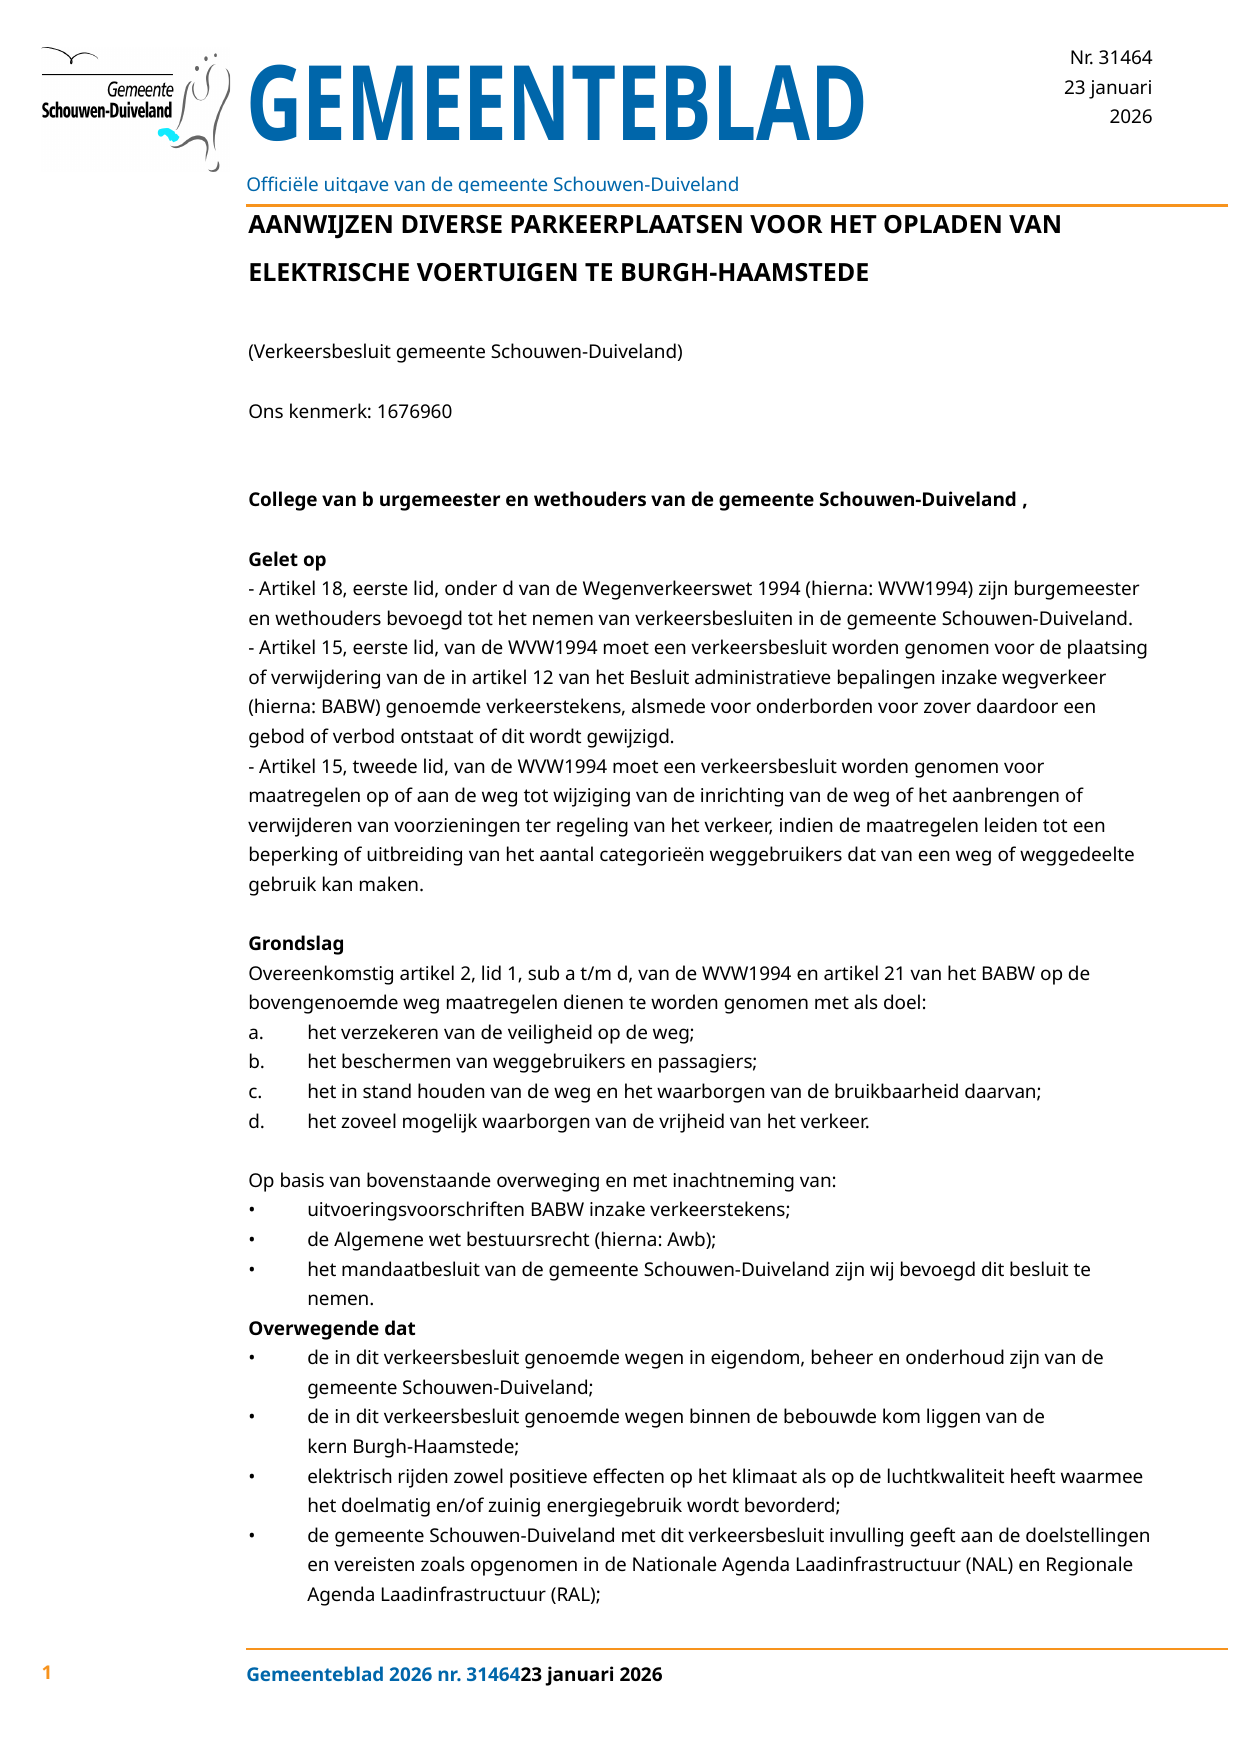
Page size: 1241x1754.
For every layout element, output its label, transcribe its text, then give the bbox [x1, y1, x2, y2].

text AANWIJZEN DIVERSE PARKEERPLAATSEN VOOR HET OPLADEN VAN ELEKTRISCHE VOERTUIGEN TE BURGH-HAAMSTEDE [248, 207, 1152, 288]
text Op basis van bovenstaande overweging en met inachtneming van: [248, 1167, 1152, 1193]
list elektrisch rijden zowel positieve effecten op het klimaat als op de luchtkwaliteit heeft waarmee het doelmatig en/of zuinig energiegebruik wordt bevorderd; [248, 1463, 1152, 1518]
text Gelet op [248, 546, 1152, 571]
list het beschermen van weggebruikers en passagiers; [248, 1049, 1152, 1074]
list de in dit verkeersbesluit genoemde wegen binnen de bebouwde kom liggen van de [248, 1404, 1152, 1429]
text Overeenkomstig artikel 2, lid 1, sub a t/m d, van de WVW1994 en artikel 21 van het BABW op de bovengenoemde weg maatregelen dienen te worden genomen met als doel: [248, 960, 1152, 1015]
list het verzekeren van de veiligheid op de weg; [248, 1019, 1152, 1045]
text Ons kenmerk: 1676960 [248, 398, 1152, 423]
list uitvoeringsvoorschriften BABW inzake verkeerstekens; [248, 1197, 1152, 1222]
text (Verkeersbesluit gemeente Schouwen-Duiveland) [248, 339, 1152, 364]
list de in dit verkeersbesluit genoemde wegen in eigendom, beheer en onderhoud zijn van de gemeente Schouwen-Duiveland; [248, 1344, 1152, 1400]
list het zoveel mogelijk waarborgen van de vrijheid van het verkeer. [248, 1108, 1152, 1133]
text Overwegende dat [248, 1315, 1152, 1341]
text - Artikel 15, tweede lid, van de WVW1994 moet een verkeersbesluit worden genomen voor maatregelen op of aan de weg tot wijziging van de inrichting van de weg of het aanbrengen of verwijderen van voorzieningen ter regeling van het verkeer, indien de maatregelen leiden tot een beperking of uitbreiding van het aantal categorieën weggebruikers dat van een weg of weggedeelte gebruik kan maken. [248, 753, 1152, 897]
list de gemeente Schouwen-Duiveland met dit verkeersbesluit invulling geeft aan de doelstellingen en vereisten zoals opgenomen in de Nationale Agenda Laadinfrastructuur (NAL) en Regionale Agenda Laadinfrastructuur (RAL); [248, 1522, 1152, 1607]
text - Artikel 18, eerste lid, onder d van de Wegenverkeerswet 1994 (hierna: WVW1994) zijn burgemeester en wethouders bevoegd tot het nemen van verkeersbesluiten in de gemeente Schouwen-Duiveland. [248, 575, 1152, 631]
picture [41, 47, 231, 172]
list het mandaatbesluit van de gemeente Schouwen-Duiveland zijn wij bevoegd dit besluit te nemen. [248, 1256, 1152, 1311]
text College van b urgemeester en wethouders van de gemeente Schouwen-Duiveland , [248, 487, 1152, 512]
list de Algemene wet bestuursrecht (hierna: Awb); [248, 1226, 1152, 1252]
text Grondslag [248, 930, 1152, 956]
list het in stand houden van de weg en het waarborgen van de bruikbaarheid daarvan; [248, 1078, 1152, 1104]
text - Artikel 15, eerste lid, van de WVW1994 moet een verkeersbesluit worden genomen voor de plaatsing of verwijdering van de in artikel 12 van het Besluit administratieve bepalingen inzake wegverkeer (hierna: BABW) genoemde verkeerstekens, alsmede voor onderborden voor zover daardoor een gebod of verbod ontstaat of dit wordt gewijzigd. [248, 634, 1152, 749]
list kern Burgh-Haamstede; [248, 1433, 1152, 1459]
